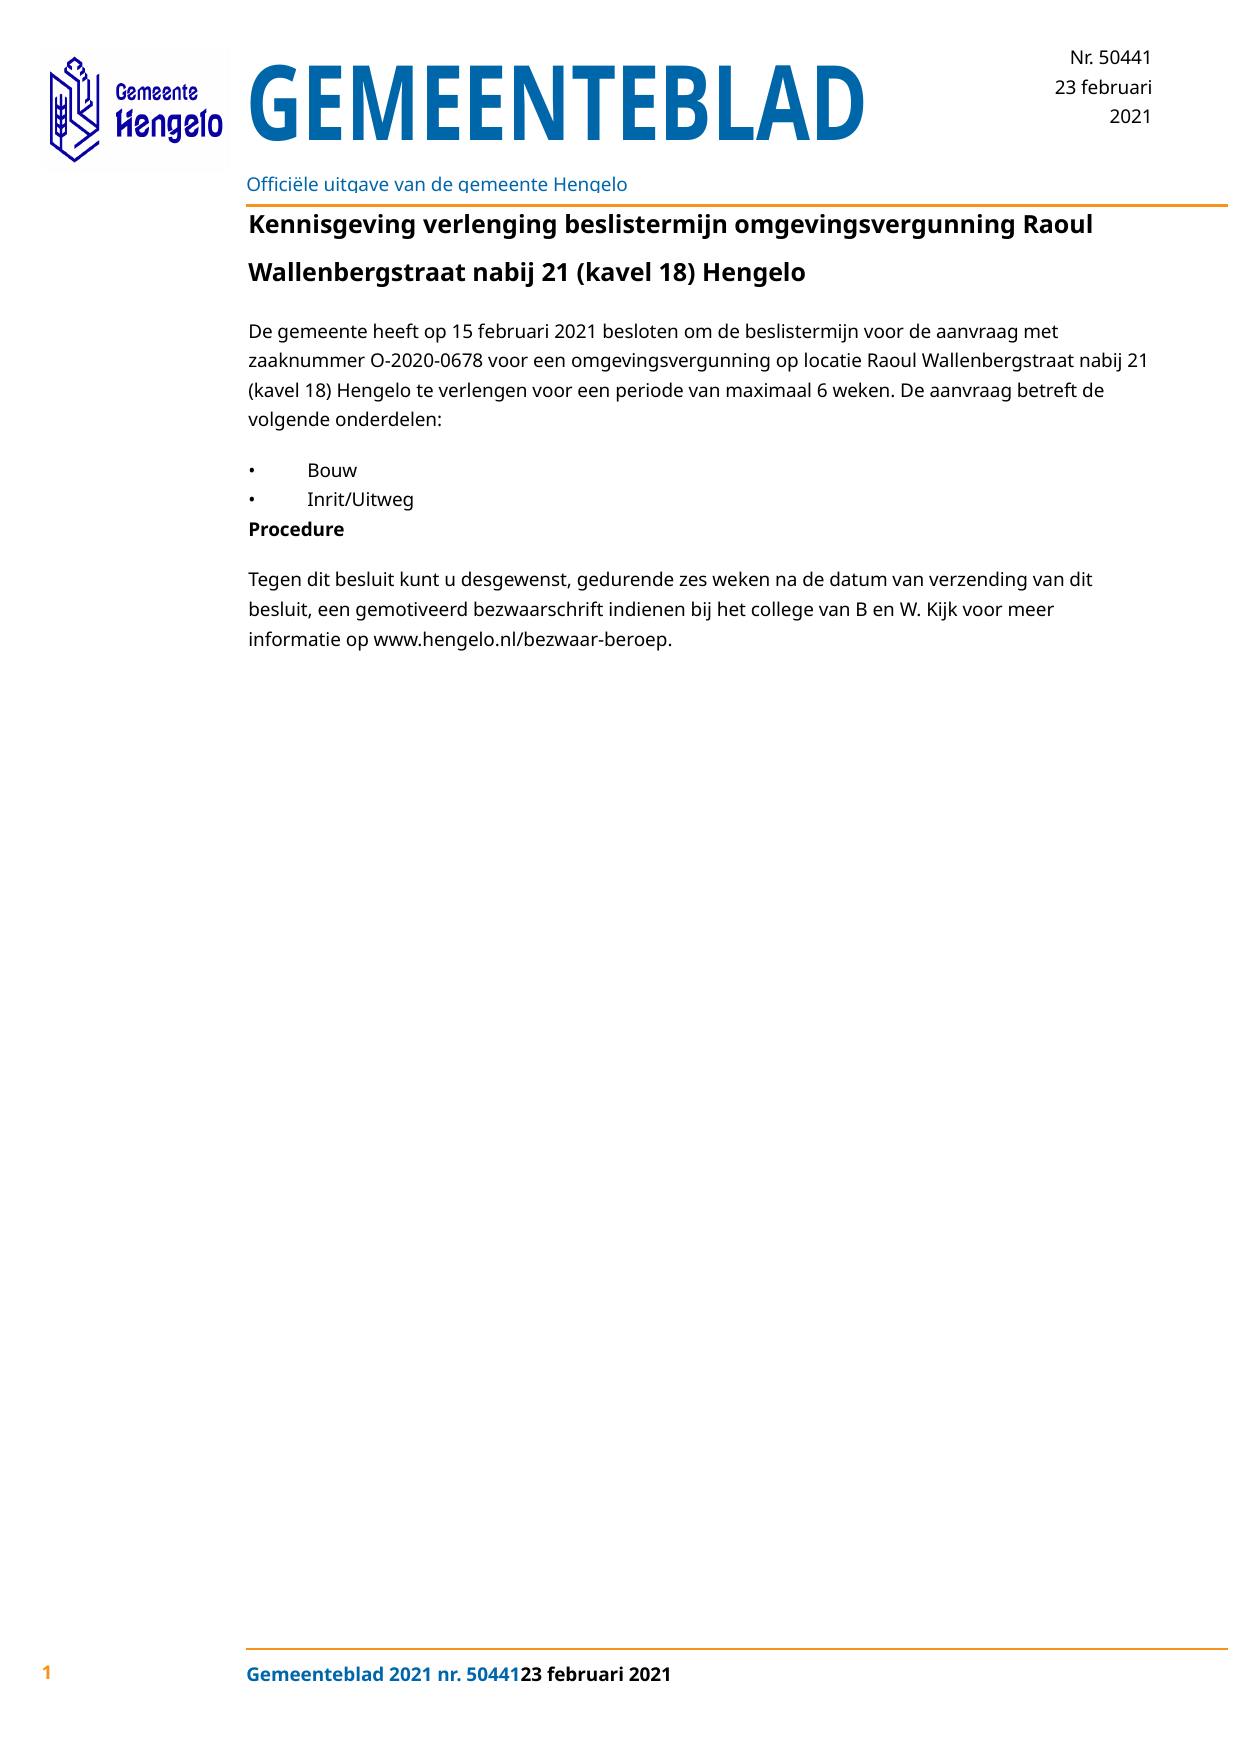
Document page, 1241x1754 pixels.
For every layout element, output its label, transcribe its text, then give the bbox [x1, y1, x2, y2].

picture [41, 47, 231, 172]
list Inrit/Uitweg [248, 487, 1152, 512]
text Procedure [248, 516, 1152, 542]
list Bouw [248, 457, 1152, 483]
text Tegen dit besluit kunt u desgewenst, gedurende zes weken na de datum van verzending van dit besluit, een gemotiveerd bezwaarschrift indienen bij het college van B en W. Kijk voor meer informatie op www.hengelo.nl/bezwaar-beroep. [248, 567, 1152, 652]
text Kennisgeving verlenging beslistermijn omgevingsvergunning Raoul Wallenbergstraat nabij 21 (kavel 18) Hengelo [248, 207, 1152, 288]
text De gemeente heeft op 15 februari 2021 besloten om de beslistermijn voor de aanvraag met zaaknummer O-2020-0678 voor een omgevingsvergunning op locatie Raoul Wallenbergstraat nabij 21 (kavel 18) Hengelo te verlengen voor een periode van maximaal 6 weken. De aanvraag betreft de volgende onderdelen: [248, 318, 1152, 432]
